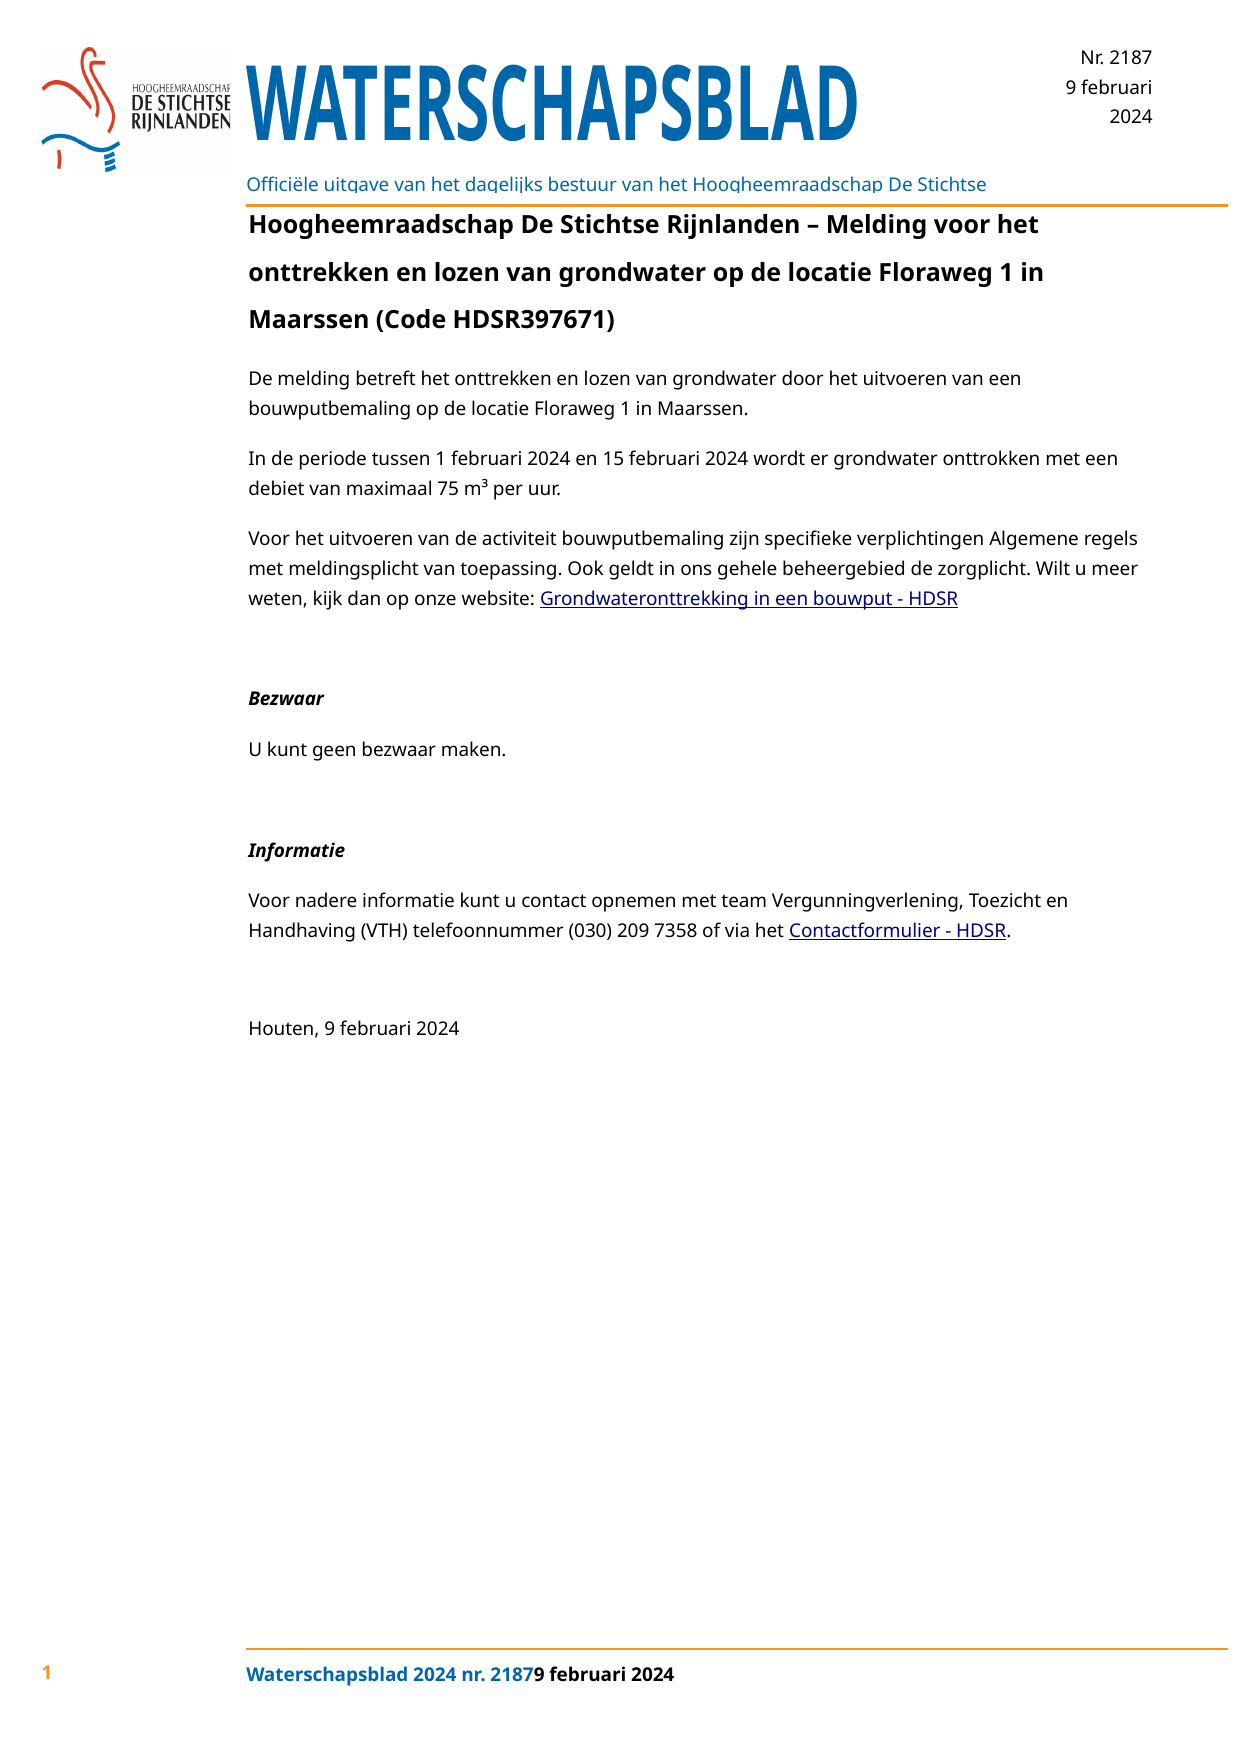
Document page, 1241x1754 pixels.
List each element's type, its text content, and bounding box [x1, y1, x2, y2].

text In de periode tussen 1 februari 2024 en 15 februari 2024 wordt er grondwater onttrokken met een debiet van maximaal 75 m³ per uur. [248, 446, 1152, 501]
text Houten, 9 februari 2024 [248, 1015, 1152, 1041]
text Bezwaar [248, 686, 1152, 711]
text Hoogheemraadschap De Stichtse Rijnlanden – Melding voor het onttrekken en lozen van grondwater op de locatie Floraweg 1 in Maarssen (Code HDSR397671) [248, 207, 1152, 336]
text De melding betreft het onttrekken en lozen van grondwater door het uitvoeren van een bouwputbemaling op de locatie Floraweg 1 in Maarssen. [248, 366, 1152, 421]
text Voor nadere informatie kunt u contact opnemen met team Vergunningverlening, Toezicht en Handhaving (VTH) telefoonnummer (030) 209 7358 of via het Contactformulier - HDSR. [248, 887, 1152, 942]
text Informatie [248, 837, 1152, 862]
text Voor het uitvoeren van de activiteit bouwputbemaling zijn specifieke verplichtingen Algemene regels met meldingsplicht van toepassing. Ook geldt in ons gehele beheergebied de zorgplicht. Wilt u meer weten, kijk dan op onze website: Grondwateronttrekking in een bouwput - HDSR [248, 526, 1152, 610]
picture [41, 47, 231, 172]
text U kunt geen bezwaar maken. [248, 736, 1152, 762]
